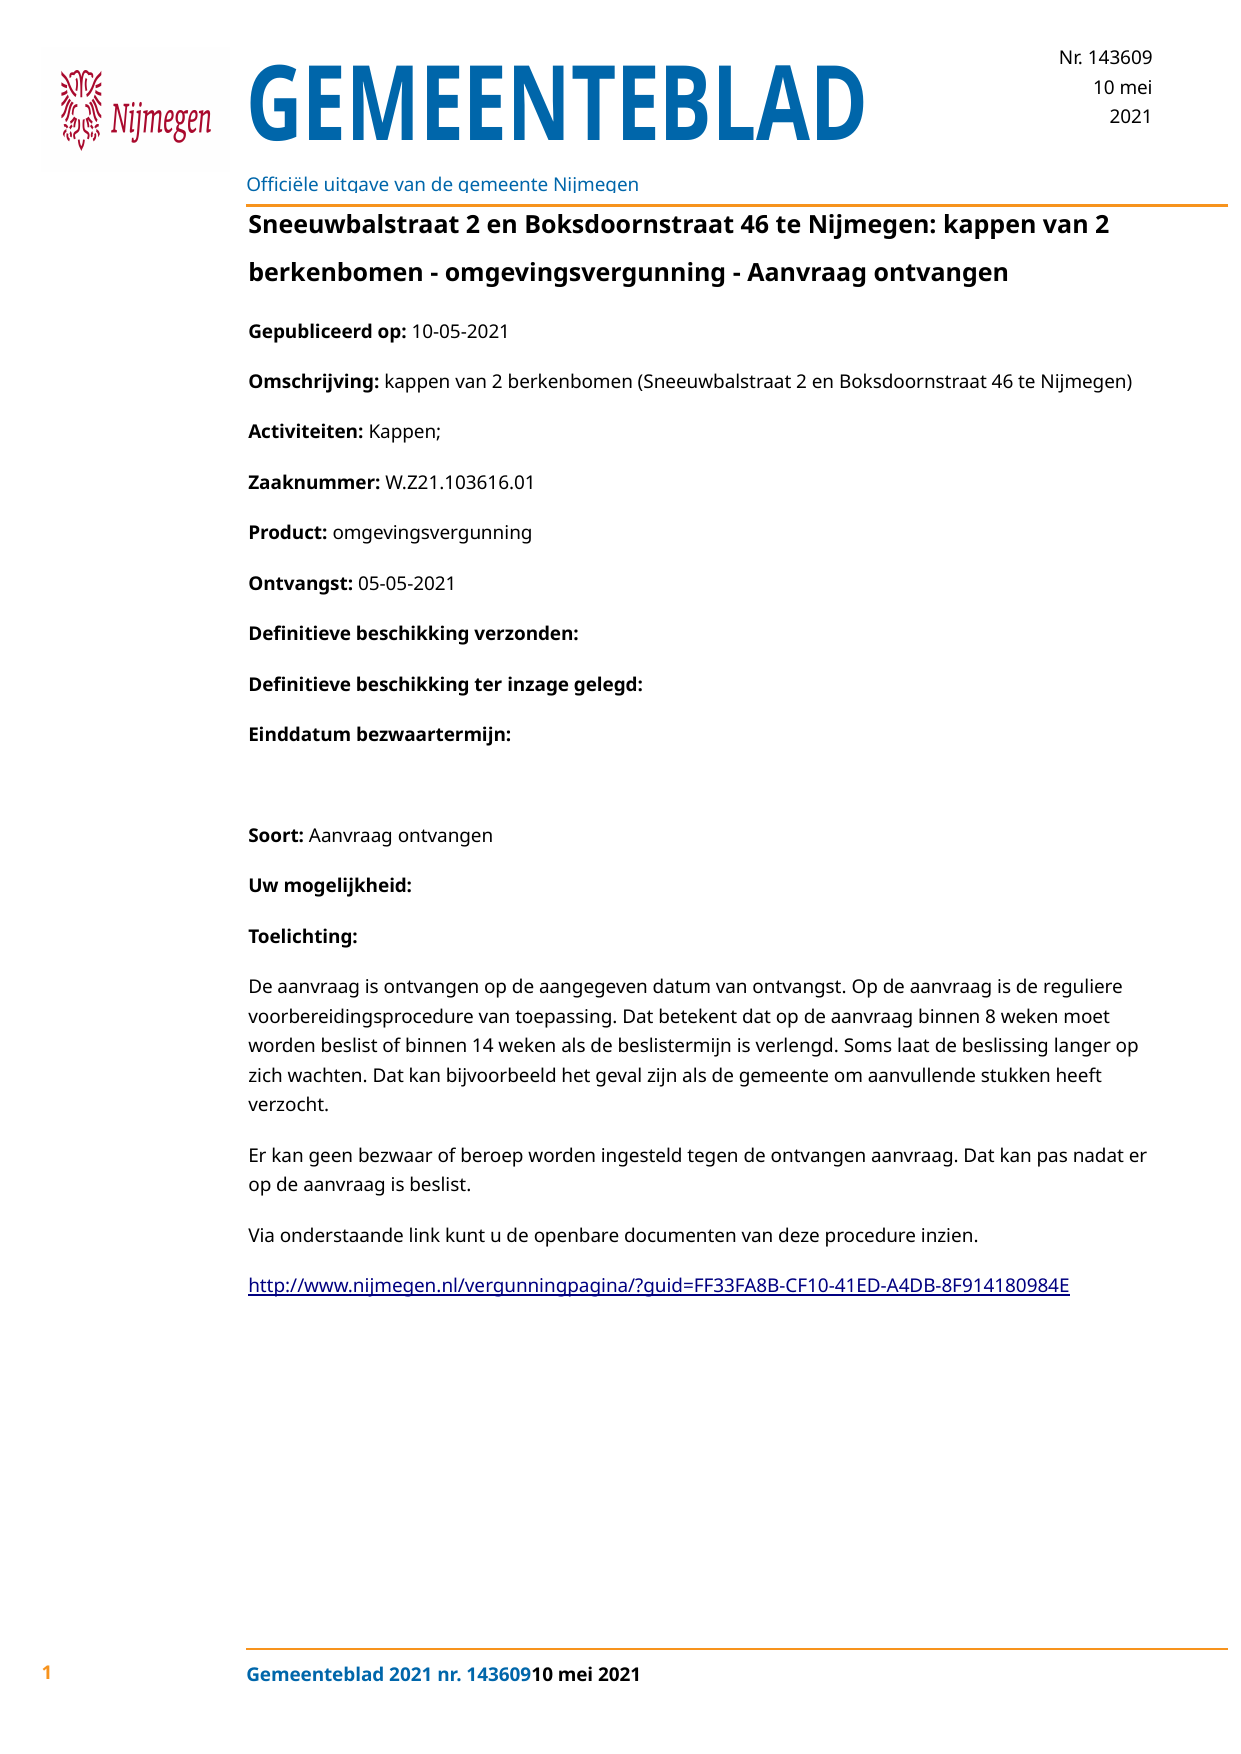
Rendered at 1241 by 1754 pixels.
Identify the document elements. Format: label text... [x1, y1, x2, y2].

text Soort: Aanvraag ontvangen [248, 822, 1152, 848]
text Gepubliceerd op: 10-05-2021 [248, 318, 1152, 344]
text Activiteiten: Kappen; [248, 419, 1152, 444]
text Toelichting: [248, 923, 1152, 949]
text Omschrijving: kappen van 2 berkenbomen (Sneeuwbalstraat 2 en Boksdoornstraat 46 te Nijmegen) [248, 368, 1152, 394]
text Zaaknummer: W.Z21.103616.01 [248, 469, 1152, 495]
text Definitieve beschikking ter inzage gelegd: [248, 671, 1152, 697]
text Definitieve beschikking verzonden: [248, 620, 1152, 646]
text Via onderstaande link kunt u de openbare documenten van deze procedure inzien. [248, 1222, 1152, 1248]
text Er kan geen bezwaar of beroep worden ingesteld tegen de ontvangen aanvraag. Dat kan pas nadat er op de aanvraag is beslist. [248, 1142, 1152, 1197]
picture [41, 47, 231, 172]
text http://www.nijmegen.nl/vergunningpagina/?guid=FF33FA8B-CF10-41ED-A4DB-8F914180984E [248, 1272, 1152, 1298]
text Uw mogelijkheid: [248, 872, 1152, 898]
text Product: omgevingsvergunning [248, 519, 1152, 545]
text Ontvangst: 05-05-2021 [248, 570, 1152, 596]
text De aanvraag is ontvangen op de aangegeven datum van ontvangst. Op de aanvraag is de reguliere voorbereidingsprocedure van toepassing. Dat betekent dat op de aanvraag binnen 8 weken moet worden beslist of binnen 14 weken als de beslistermijn is verlengd. Soms laat de beslissing langer op zich wachten. Dat kan bijvoorbeeld het geval zijn als de gemeente om aanvullende stukken heeft verzocht. [248, 973, 1152, 1117]
text Einddatum bezwaartermijn: [248, 721, 1152, 747]
text Sneeuwbalstraat 2 en Boksdoornstraat 46 te Nijmegen: kappen van 2 berkenbomen - omgevingsvergunning - Aanvraag ontvangen [248, 207, 1152, 288]
